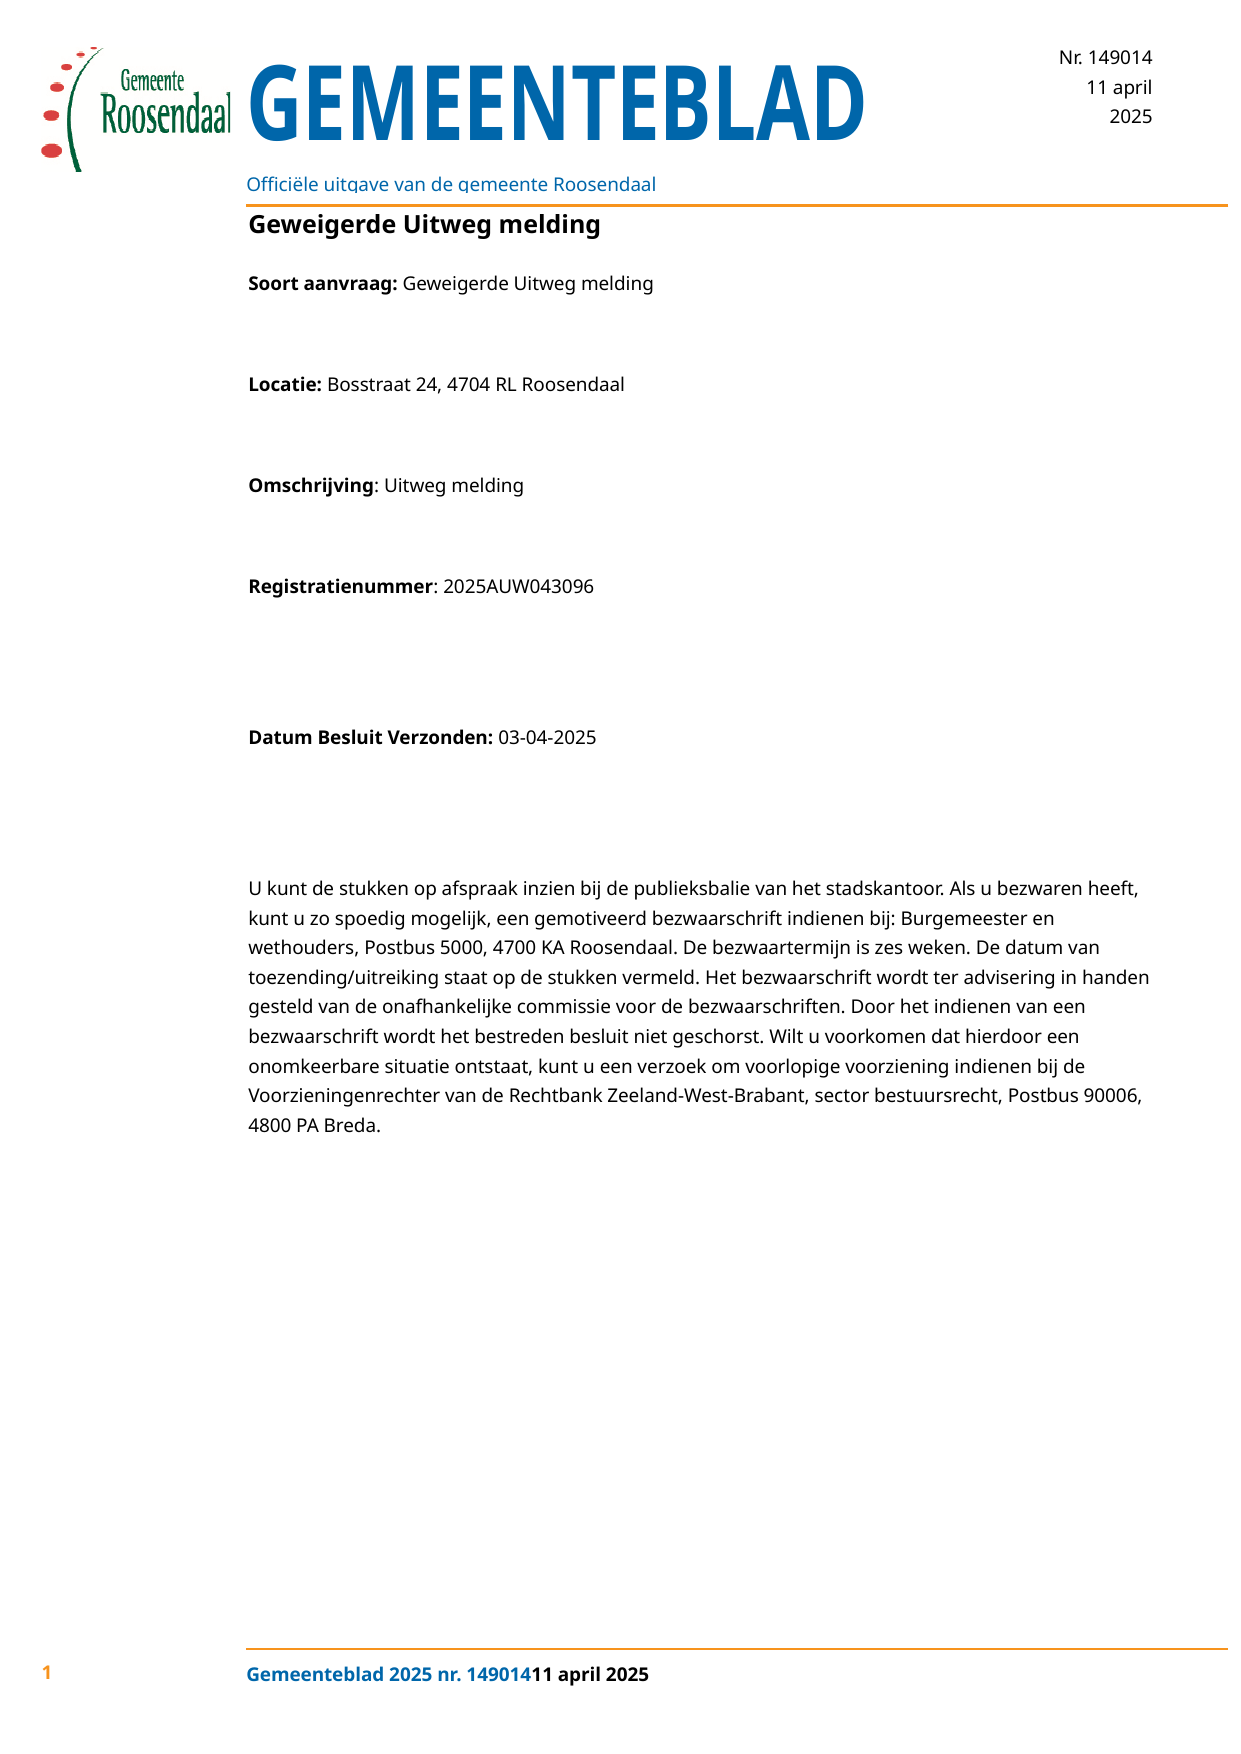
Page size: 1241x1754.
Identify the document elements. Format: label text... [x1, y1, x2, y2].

picture [41, 47, 231, 172]
text Geweigerde Uitweg melding [248, 207, 1152, 241]
text U kunt de stukken op afspraak inzien bij de publieksbalie van het stadskantoor. Als u bezwaren heeft, kunt u zo spoedig mogelijk, een gemotiveerd bezwaarschrift indienen bij: Burgemeester en wethouders, Postbus 5000, 4700 KA Roosendaal. De bezwaartermijn is zes weken. De datum van toezending/uitreiking staat op de stukken vermeld. Het bezwaarschrift wordt ter advisering in handen gesteld van de onafhankelijke commissie voor de bezwaarschriften. Door het indienen van een bezwaarschrift wordt het bestreden besluit niet geschorst. Wilt u voorkomen dat hierdoor een onomkeerbare situatie ontstaat, kunt u een verzoek om voorlopige voorziening indienen bij de Voorzieningenrechter van de Rechtbank Zeeland-West-Brabant, sector bestuursrecht, Postbus 90006, 4800 PA Breda. [248, 875, 1152, 1138]
text Soort aanvraag: Geweigerde Uitweg melding [248, 270, 1152, 296]
text Omschrijving: Uitweg melding [248, 472, 1152, 498]
text Locatie: Bosstraat 24, 4704 RL Roosendaal [248, 371, 1152, 397]
text Registratienummer: 2025AUW043096 [248, 573, 1152, 598]
text Datum Besluit Verzonden: 03-04-2025 [248, 724, 1152, 750]
